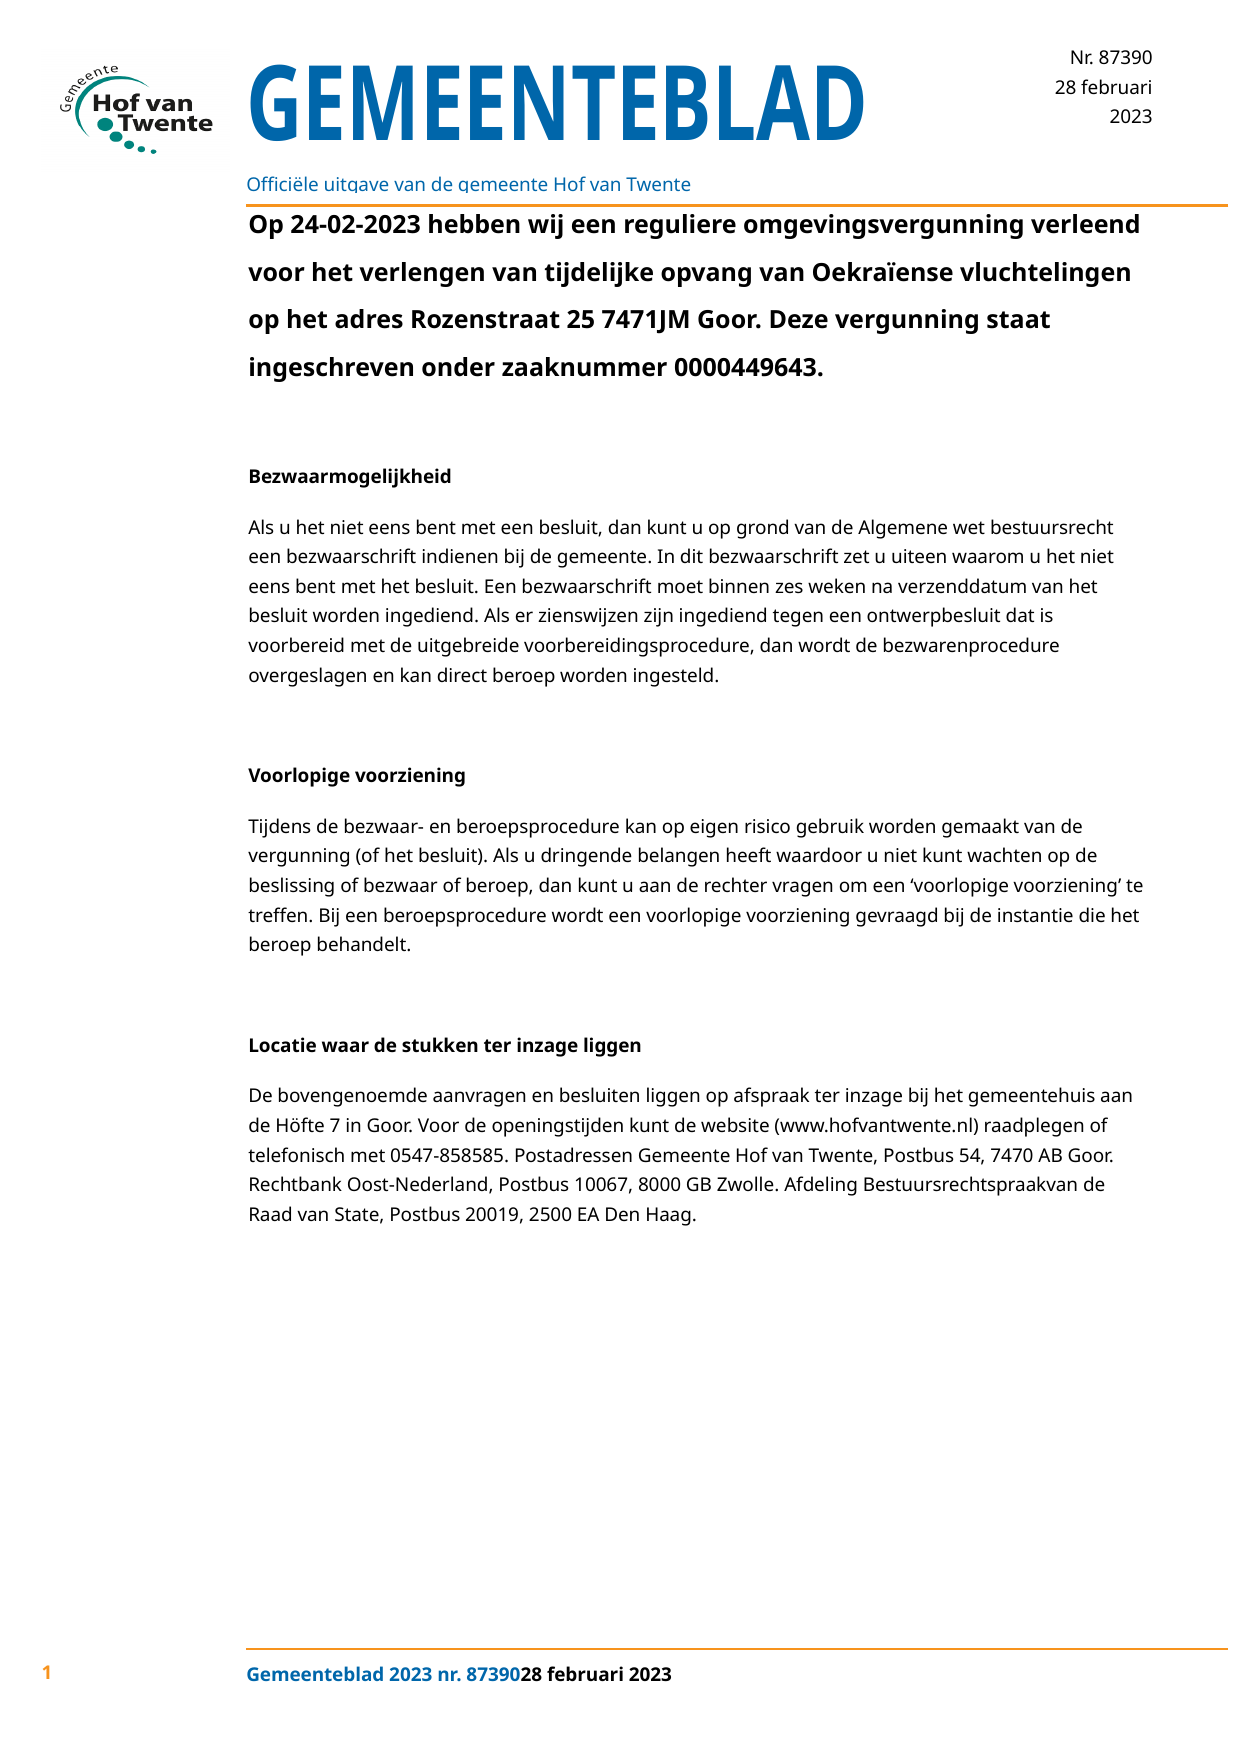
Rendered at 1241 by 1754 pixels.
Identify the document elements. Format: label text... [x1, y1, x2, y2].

text Bezwaarmogelijkheid [248, 463, 1152, 489]
text Locatie waar de stukken ter inzage liggen [248, 1032, 1152, 1058]
text Als u het niet eens bent met een besluit, dan kunt u op grond van de Algemene wet bestuursrecht een bezwaarschrift indienen bij de gemeente. In dit bezwaarschrift zet u uiteen waarom u het niet eens bent met het besluit. Een bezwaarschrift moet binnen zes weken na verzenddatum van het besluit worden ingediend. Als er zienswijzen zijn ingediend tegen een ontwerpbesluit dat is voorbereid met de uitgebreide voorbereidingsprocedure, dan wordt de bezwarenprocedure overgeslagen en kan direct beroep worden ingesteld. [248, 514, 1152, 688]
text Voorlopige voorziening [248, 763, 1152, 788]
picture [41, 47, 231, 172]
text Op 24-02-2023 hebben wij een reguliere omgevingsvergunning verleend voor het verlengen van tijdelijke opvang van Oekraïense vluchtelingen op het adres Rozenstraat 25 7471JM Goor. Deze vergunning staat ingeschreven onder zaaknummer 0000449643. [248, 207, 1152, 384]
text De bovengenoemde aanvragen en besluiten liggen op afspraak ter inzage bij het gemeentehuis aan de Höfte 7 in Goor. Voor de openingstijden kunt de website (www.hofvantwente.nl) raadplegen of telefonisch met 0547-858585. Postadressen Gemeente Hof van Twente, Postbus 54, 7470 AB Goor. Rechtbank Oost-Nederland, Postbus 10067, 8000 GB Zwolle. Afdeling Bestuursrechtspraakvan de Raad van State, Postbus 20019, 2500 EA Den Haag. [248, 1083, 1152, 1227]
text Tijdens de bezwaar- en beroepsprocedure kan op eigen risico gebruik worden gemaakt van de vergunning (of het besluit). Als u dringende belangen heeft waardoor u niet kunt wachten op de beslissing of bezwaar of beroep, dan kunt u aan de rechter vragen om een ‘voorlopige voorziening’ te treffen. Bij een beroepsprocedure wordt een voorlopige voorziening gevraagd bij de instantie die het beroep behandelt. [248, 813, 1152, 957]
